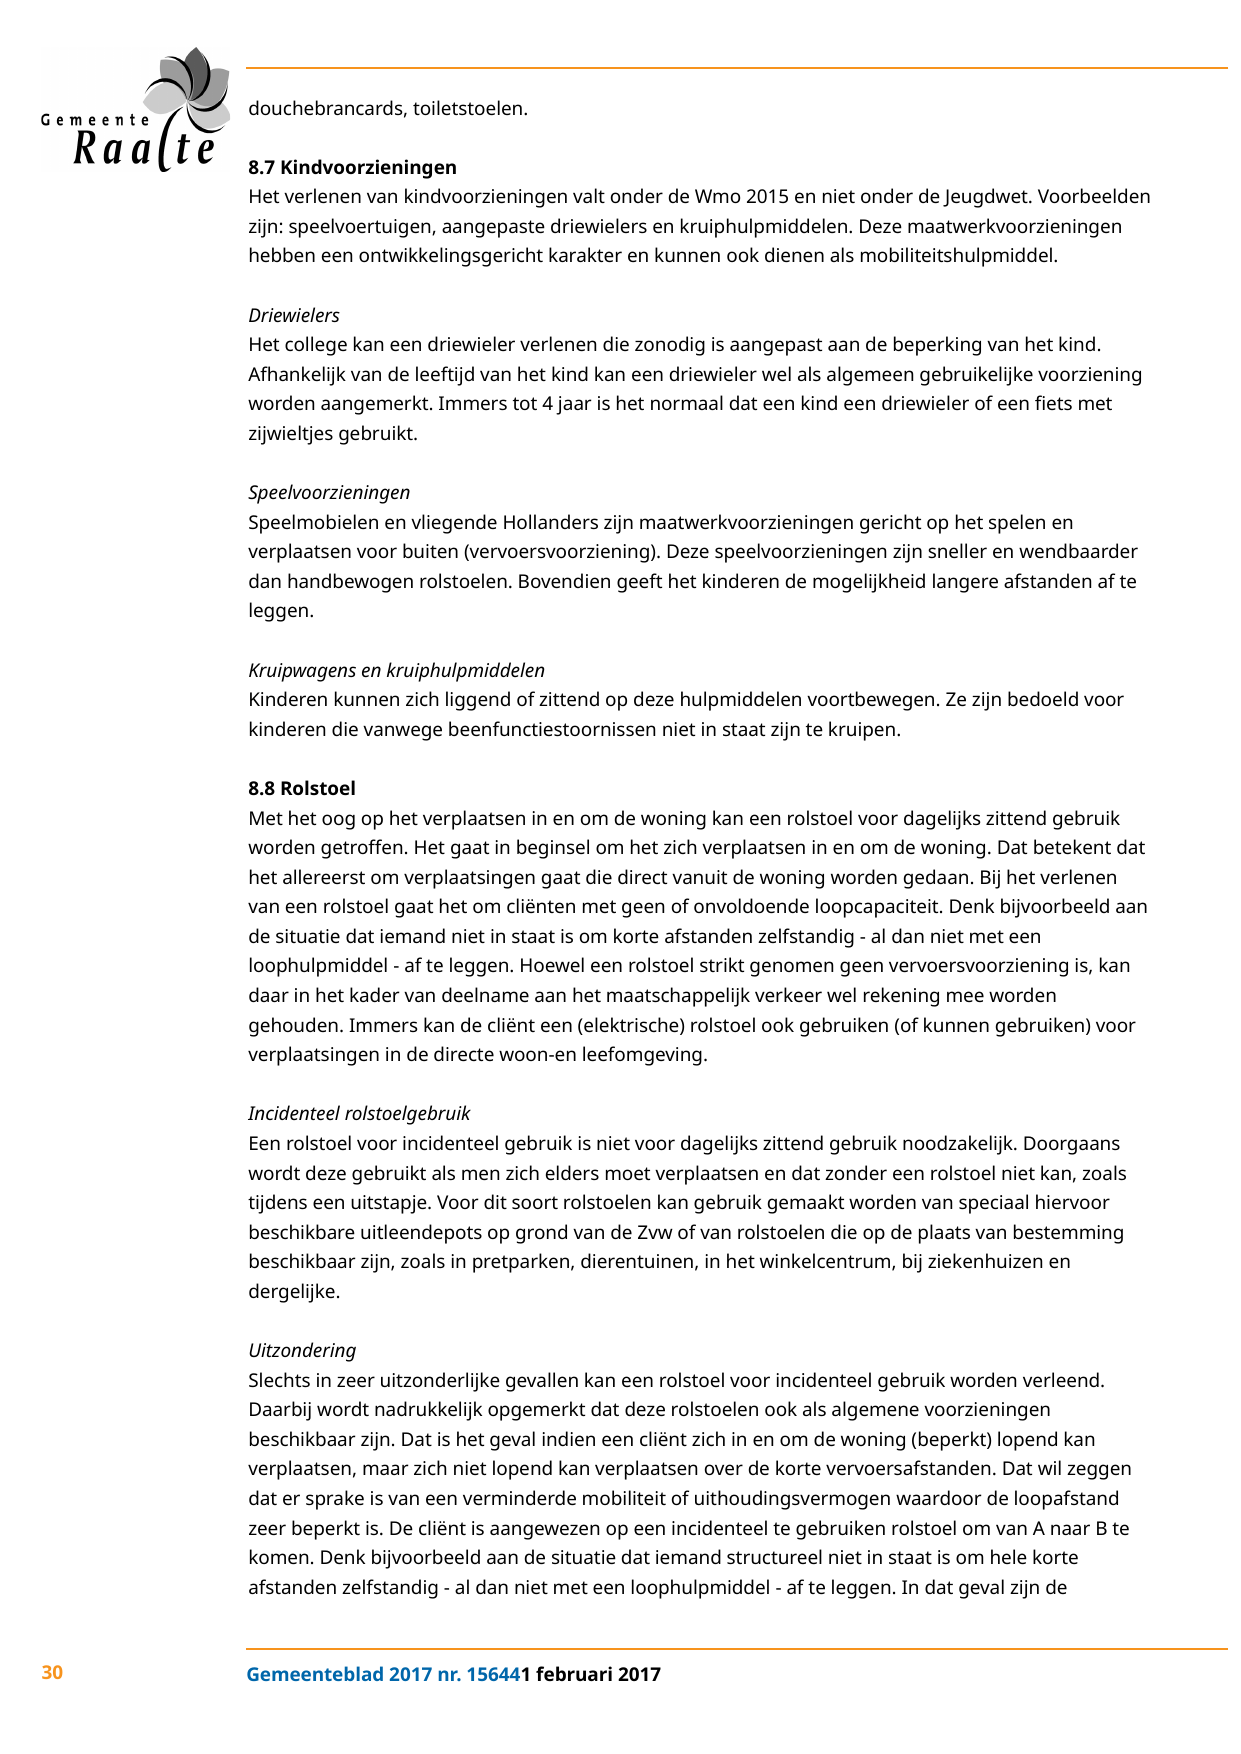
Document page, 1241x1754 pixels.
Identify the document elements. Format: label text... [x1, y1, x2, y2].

text Speelmobielen en vliegende Hollanders zijn maatwerkvoorzieningen gericht op het spelen en verplaatsen voor buiten (vervoersvoorziening). Deze speelvoorzieningen zijn sneller en wendbaarder dan handbewogen rolstoelen. Bovendien geeft het kinderen de mogelijkheid langere afstanden af te leggen. [248, 509, 1152, 623]
text Speelvoorzieningen [248, 479, 1152, 505]
text Een rolstoel voor incidenteel gebruik is niet voor dagelijks zittend gebruik noodzakelijk. Doorgaans wordt deze gebruikt als men zich elders moet verplaatsen en dat zonder een rolstoel niet kan, zoals tijdens een uitstapje. Voor dit soort rolstoelen kan gebruik gemaakt worden van speciaal hiervoor beschikbare uitleendepots op grond van de Zvw of van rolstoelen die op de plaats van bestemming beschikbaar zijn, zoals in pretparken, dierentuinen, in het winkelcentrum, bij ziekenhuizen en dergelijke. [248, 1130, 1152, 1304]
text Met het oog op het verplaatsen in en om de woning kan een rolstoel voor dagelijks zittend gebruik worden getroffen. Het gaat in beginsel om het zich verplaatsen in en om de woning. Dat betekent dat het allereerst om verplaatsingen gaat die direct vanuit de woning worden gedaan. Bij het verlenen van een rolstoel gaat het om cliënten met geen of onvoldoende loopcapaciteit. Denk bijvoorbeeld aan de situatie dat iemand niet in staat is om korte afstanden zelfstandig - al dan niet met een loophulpmiddel - af te leggen. Hoewel een rolstoel strikt genomen geen vervoersvoorziening is, kan daar in het kader van deelname aan het maatschappelijk verkeer wel rekening mee worden gehouden. Immers kan de cliënt een (elektrische) rolstoel ook gebruiken (of kunnen gebruiken) voor verplaatsingen in de directe woon-en leefomgeving. [248, 805, 1152, 1067]
text 8.8 Rolstoel [248, 775, 1152, 801]
text Het verlenen van kindvoorzieningen valt onder de Wmo 2015 en niet onder de Jeugdwet. Voorbeelden zijn: speelvoertuigen, aangepaste driewielers en kruiphulpmiddelen. Deze maatwerkvoorzieningen hebben een ontwikkelingsgericht karakter en kunnen ook dienen als mobiliteitshulpmiddel. [248, 183, 1152, 268]
text Kinderen kunnen zich liggend of zittend op deze hulpmiddelen voortbewegen. Ze zijn bedoeld voor kinderen die vanwege beenfunctiestoornissen niet in staat zijn te kruipen. [248, 686, 1152, 742]
text Incidenteel rolstoelgebruik [248, 1101, 1152, 1126]
text Uitzondering [248, 1337, 1152, 1363]
text Slechts in zeer uitzonderlijke gevallen kan een rolstoel voor incidenteel gebruik worden verleend. Daarbij wordt nadrukkelijk opgemerkt dat deze rolstoelen ook als algemene voorzieningen beschikbaar zijn. Dat is het geval indien een cliënt zich in en om de woning (beperkt) lopend kan verplaatsen, maar zich niet lopend kan verplaatsen over de korte vervoersafstanden. Dat wil zeggen dat er sprake is van een verminderde mobiliteit of uithoudingsvermogen waardoor de loopafstand zeer beperkt is. De cliënt is aangewezen op een incidenteel te gebruiken rolstoel om van A naar B te komen. Denk bijvoorbeeld aan de situatie dat iemand structureel niet in staat is om hele korte afstanden zelfstandig - al dan niet met een loophulpmiddel - af te leggen. In dat geval zijn de [248, 1367, 1152, 1600]
text Driewielers [248, 302, 1152, 328]
text 8.7 Kindvoorzieningen [248, 154, 1152, 180]
text douchebrancards, toiletstoelen. [248, 95, 1152, 121]
text Kruipwagens en kruiphulpmiddelen [248, 657, 1152, 683]
text Het college kan een driewieler verlenen die zonodig is aangepast aan de beperking van het kind. Afhankelijk van de leeftijd van het kind kan een driewieler wel als algemeen gebruikelijke voorziening worden aangemerkt. Immers tot 4 jaar is het normaal dat een kind een driewieler of een fiets met zijwieltjes gebruikt. [248, 331, 1152, 446]
picture [41, 47, 231, 172]
